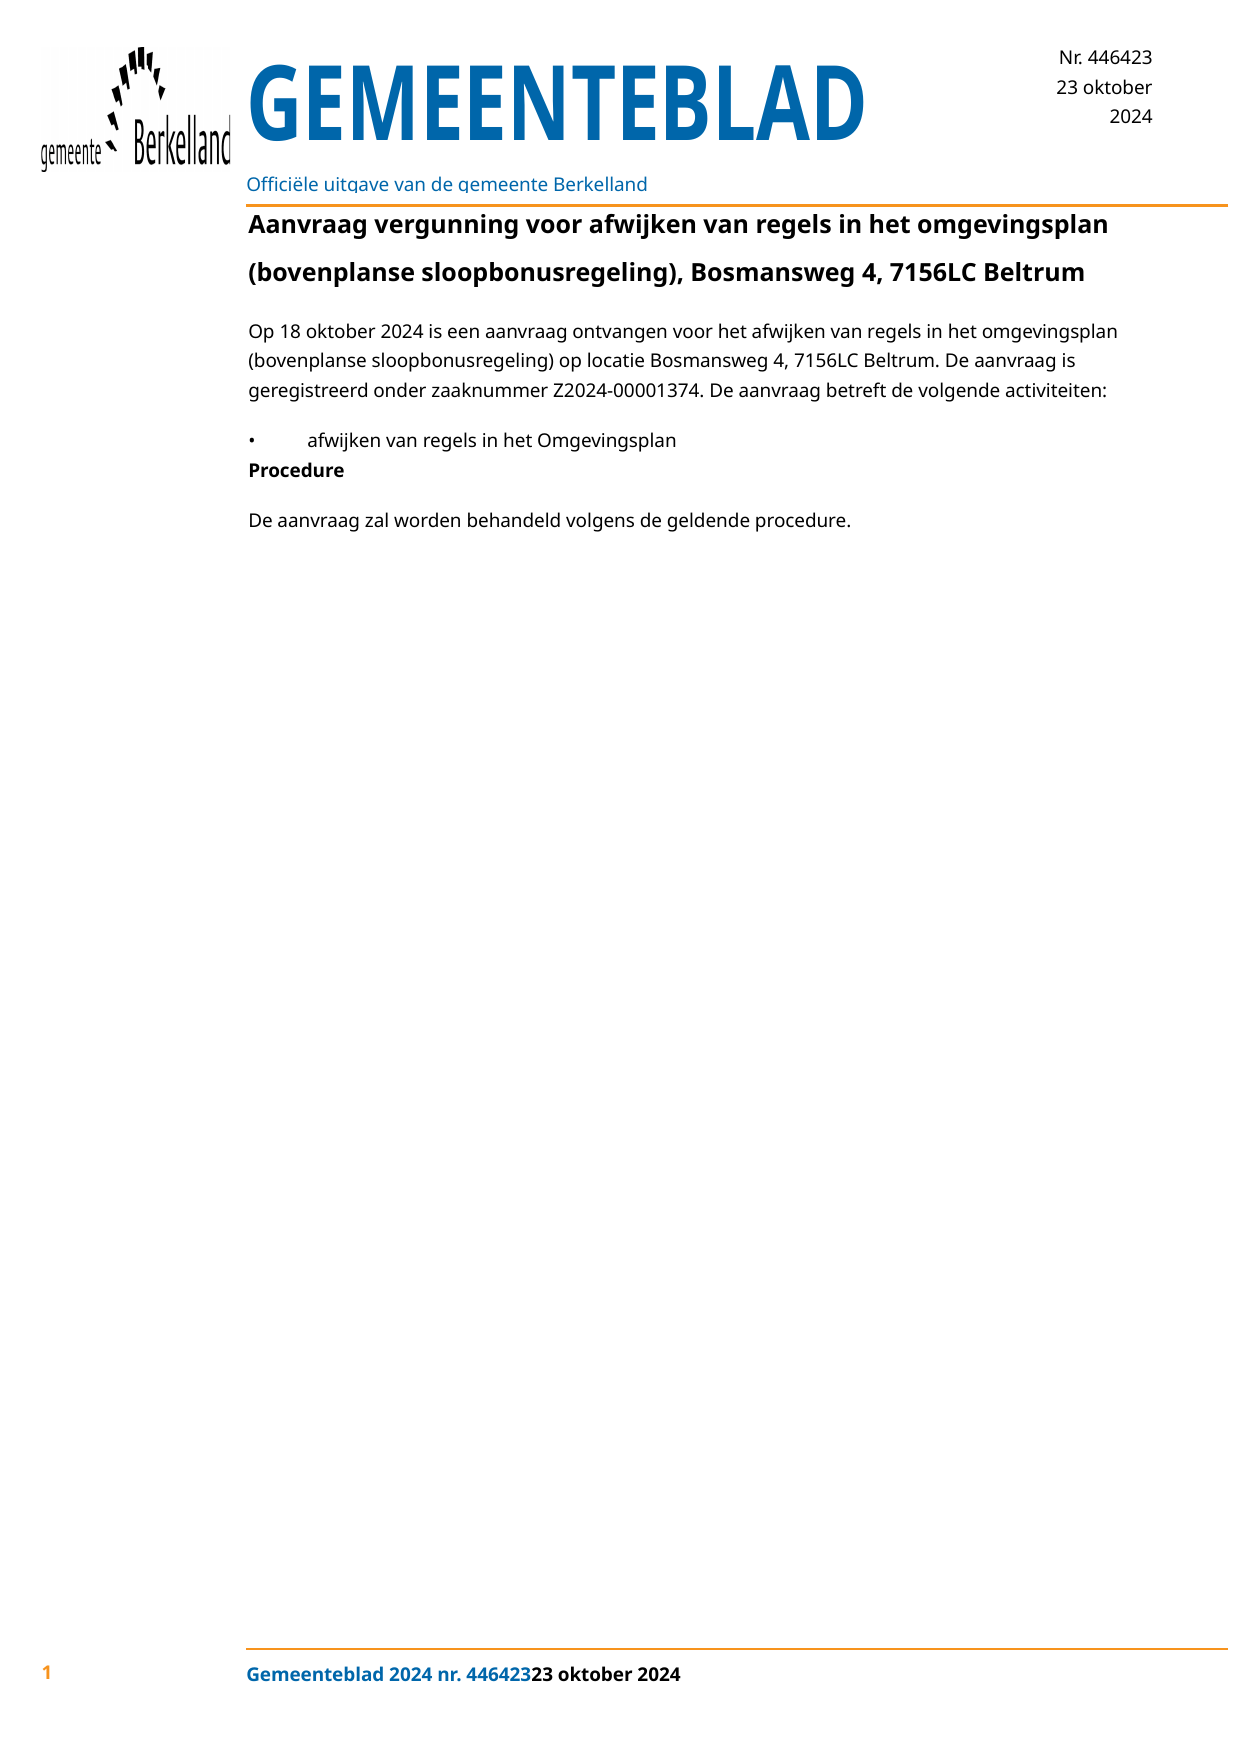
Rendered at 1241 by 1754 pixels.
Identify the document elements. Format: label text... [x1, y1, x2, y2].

picture [41, 47, 231, 172]
text Aanvraag vergunning voor afwijken van regels in het omgevingsplan (bovenplanse sloopbonusregeling), Bosmansweg 4, 7156LC Beltrum [248, 207, 1152, 288]
text De aanvraag zal worden behandeld volgens de geldende procedure. [248, 507, 1152, 533]
list afwijken van regels in het Omgevingsplan [248, 427, 1152, 453]
text Op 18 oktober 2024 is een aanvraag ontvangen voor het afwijken van regels in het omgevingsplan (bovenplanse sloopbonusregeling) op locatie Bosmansweg 4, 7156LC Beltrum. De aanvraag is geregistreerd onder zaaknummer Z2024-00001374. De aanvraag betreft de volgende activiteiten: [248, 318, 1152, 403]
text Procedure [248, 457, 1152, 483]
